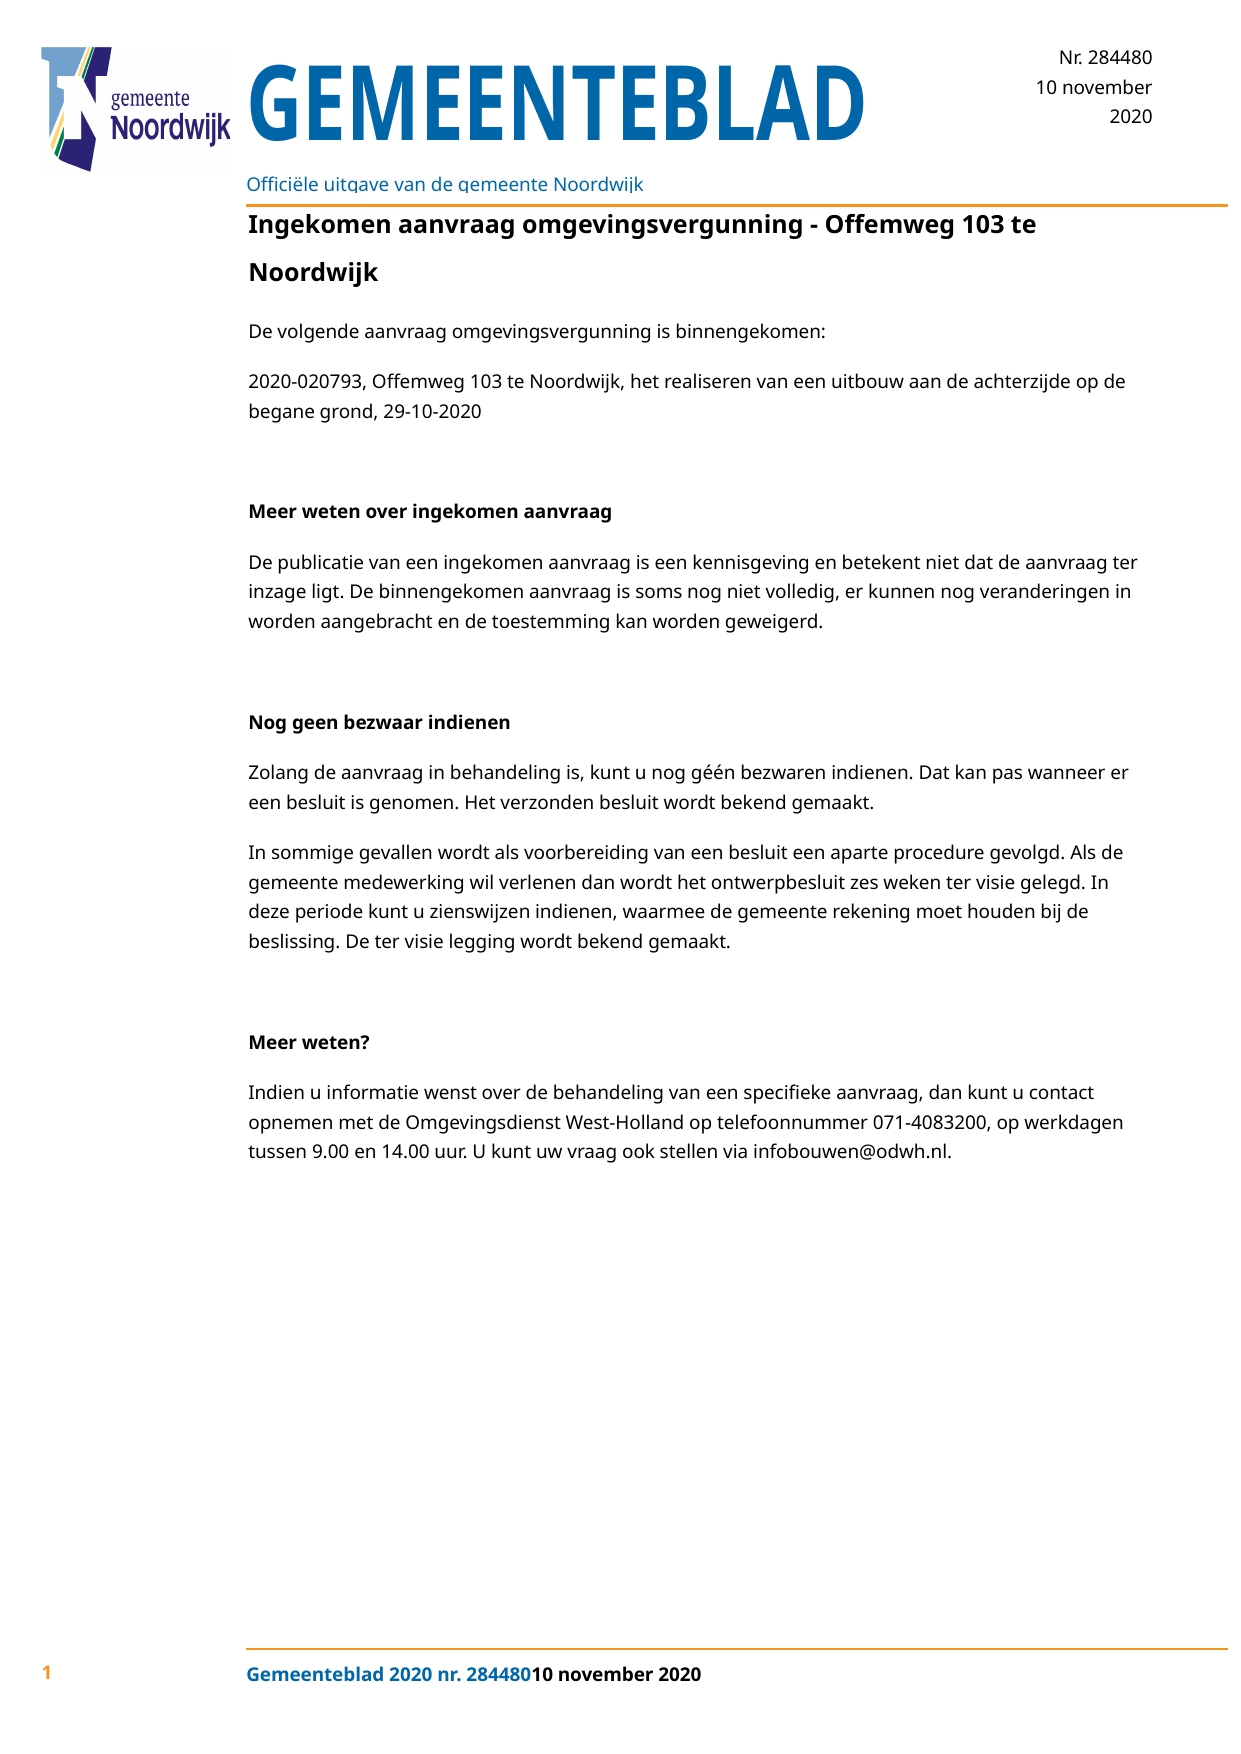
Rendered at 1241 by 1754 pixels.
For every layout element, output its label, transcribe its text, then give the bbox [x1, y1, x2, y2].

text In sommige gevallen wordt als voorbereiding van een besluit een aparte procedure gevolgd. Als de gemeente medewerking wil verlenen dan wordt het ontwerpbesluit zes weken ter visie gelegd. In deze periode kunt u zienswijzen indienen, waarmee de gemeente rekening moet houden bij de beslissing. De ter visie legging wordt bekend gemaakt. [248, 839, 1152, 954]
text Nog geen bezwaar indienen [248, 709, 1152, 735]
text Meer weten? [248, 1029, 1152, 1055]
text Ingekomen aanvraag omgevingsvergunning - Offemweg 103 te Noordwijk [248, 207, 1152, 288]
text Indien u informatie wenst over de behandeling van een specifieke aanvraag, dan kunt u contact opnemen met de Omgevingsdienst West-Holland op telefoonnummer 071-4083200, op werkdagen tussen 9.00 en 14.00 uur. U kunt uw vraag ook stellen via infobouwen@odwh.nl. [248, 1079, 1152, 1164]
picture [41, 47, 231, 172]
text Meer weten over ingekomen aanvraag [248, 499, 1152, 524]
text De volgende aanvraag omgevingsvergunning is binnengekomen: [248, 318, 1152, 344]
text 2020-020793, Offemweg 103 te Noordwijk, het realiseren van een uitbouw aan de achterzijde op de begane grond, 29-10-2020 [248, 368, 1152, 424]
text Zolang de aanvraag in behandeling is, kunt u nog géén bezwaren indienen. Dat kan pas wanneer er een besluit is genomen. Het verzonden besluit wordt bekend gemaakt. [248, 759, 1152, 815]
text De publicatie van een ingekomen aanvraag is een kennisgeving en betekent niet dat de aanvraag ter inzage ligt. De binnengekomen aanvraag is soms nog niet volledig, er kunnen nog veranderingen in worden aangebracht en de toestemming kan worden geweigerd. [248, 549, 1152, 634]
